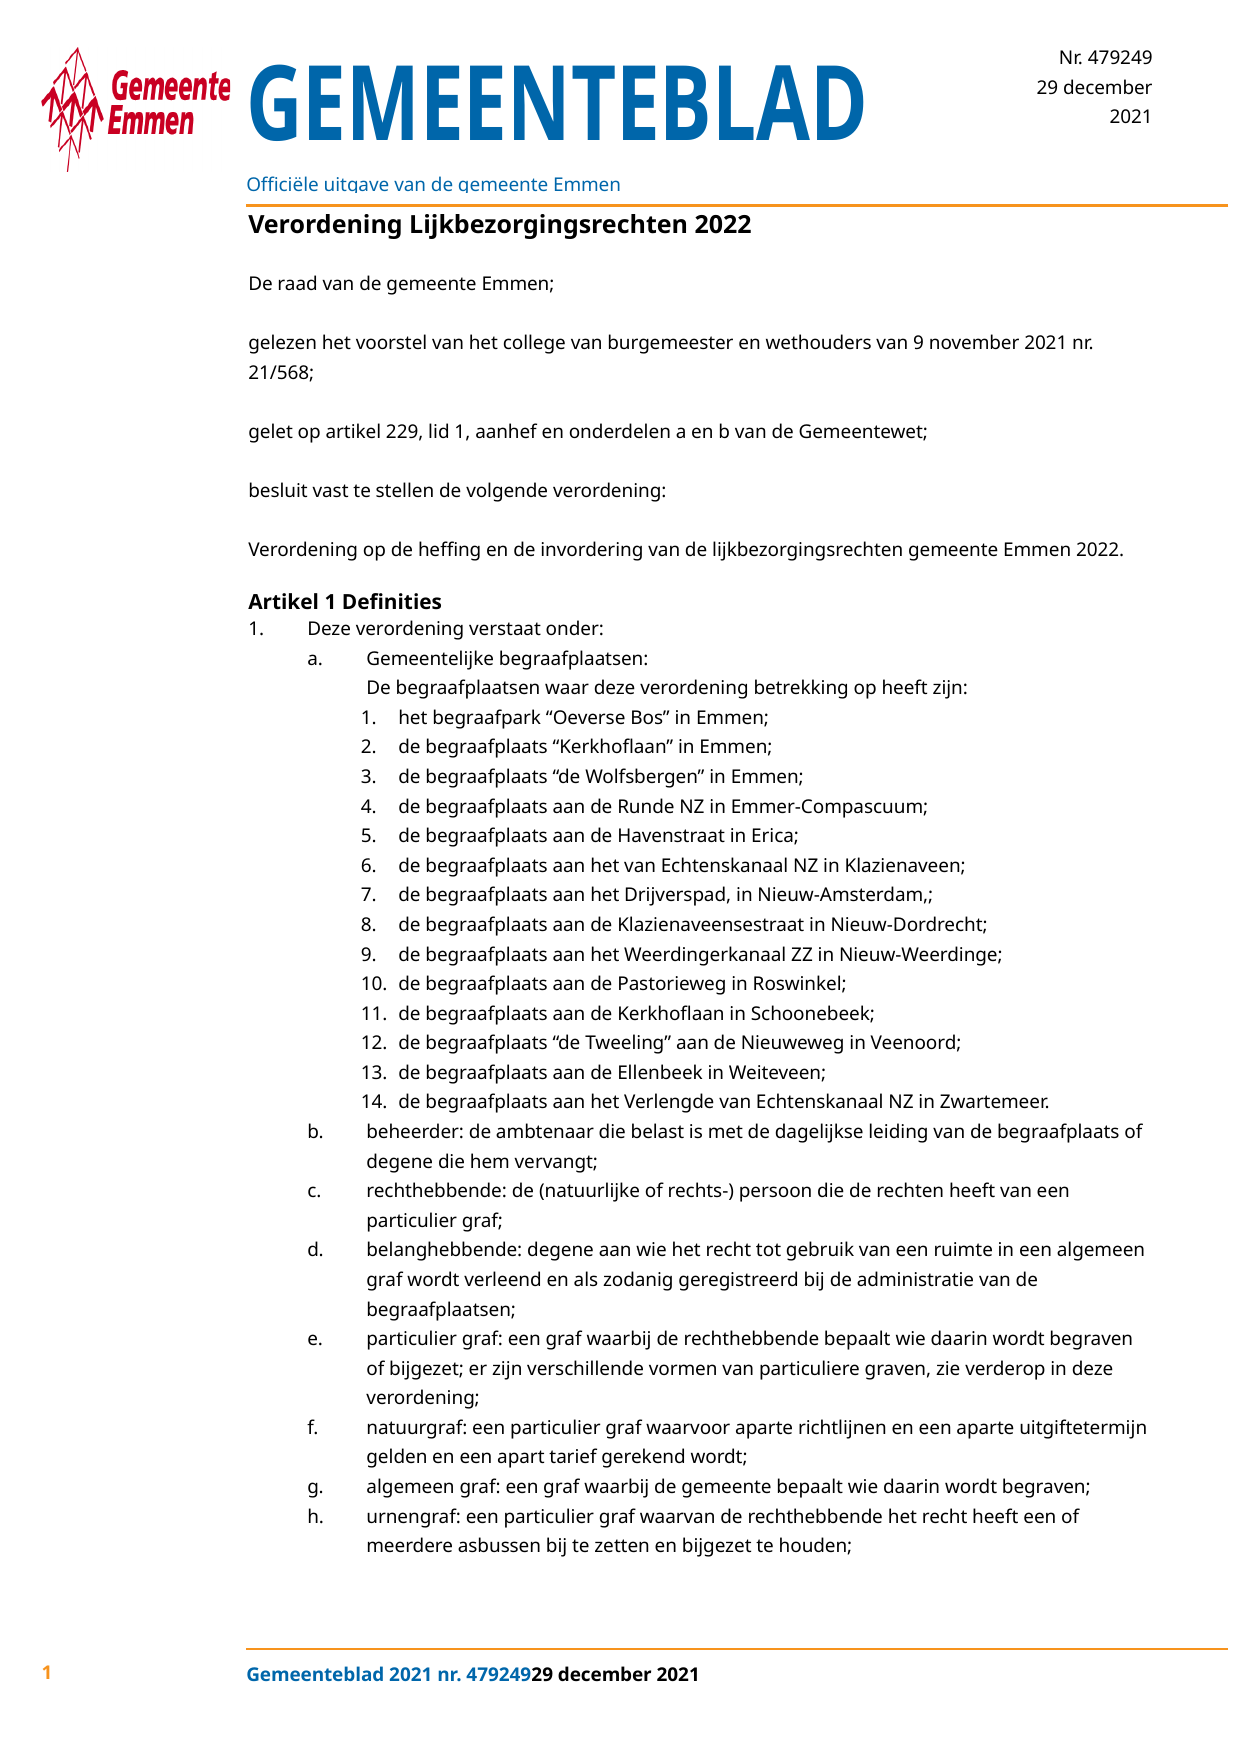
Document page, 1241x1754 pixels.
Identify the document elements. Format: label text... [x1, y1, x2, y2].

list de begraafplaats “de Wolfsbergen” in Emmen; [361, 763, 1152, 789]
list urnengraf: een particulier graf waarvan de rechthebbende het recht heeft een of meerdere asbussen bij te zetten en bijgezet te houden; [307, 1503, 1152, 1558]
list de begraafplaats aan de Pastorieweg in Roswinkel; [361, 970, 1152, 996]
list de begraafplaats aan het van Echtenskanaal NZ in Klazienaveen; [361, 852, 1152, 878]
list het begraafpark “Oeverse Bos” in Emmen; [361, 704, 1152, 730]
list algemeen graf: een graf waarbij de gemeente bepaalt wie daarin wordt begraven; [307, 1473, 1152, 1499]
text gelezen het voorstel van het college van burgemeester en wethouders van 9 november 2021 nr. 21/568; [248, 329, 1152, 385]
list De begraafplaatsen waar deze verordening betrekking op heeft zijn: [307, 674, 1152, 700]
text Artikel 1 Definities [248, 587, 1152, 615]
text gelet op artikel 229, lid 1, aanhef en onderdelen a en b van de Gemeentewet; [248, 418, 1152, 444]
list beheerder: de ambtenaar die belast is met de dagelijkse leiding van de begraafplaats of degene die hem vervangt; [307, 1118, 1152, 1174]
list natuurgraf: een particulier graf waarvoor aparte richtlijnen en een aparte uitgiftetermijn gelden en een apart tarief gerekend wordt; [307, 1414, 1152, 1469]
list de begraafplaats aan de Kerkhoflaan in Schoonebeek; [361, 1000, 1152, 1026]
list particulier graf: een graf waarbij de rechthebbende bepaalt wie daarin wordt begraven of bijgezet; er zijn verschillende vormen van particuliere graven, zie verderop in deze verordening; [307, 1325, 1152, 1410]
list de begraafplaats aan de Runde NZ in Emmer-Compascuum; [361, 793, 1152, 819]
list de begraafplaats aan het Drijverspad, in Nieuw-Amsterdam,; [361, 882, 1152, 907]
list de begraafplaats aan het Verlengde van Echtenskanaal NZ in Zwartemeer. [361, 1089, 1152, 1114]
list Gemeentelijke begraafplaatsen: [307, 645, 1152, 671]
list de begraafplaats aan de Havenstraat in Erica; [361, 822, 1152, 848]
list de begraafplaats aan de Klazienaveensestraat in Nieuw-Dordrecht; [361, 911, 1152, 937]
text Verordening op de heffing en de invordering van de lijkbezorgingsrechten gemeente Emmen 2022. [248, 537, 1152, 562]
list de begraafplaats aan het Weerdingerkanaal ZZ in Nieuw-Weerdinge; [361, 941, 1152, 967]
list rechthebbende: de (natuurlijke of rechts-) persoon die de rechten heeft van een particulier graf; [307, 1177, 1152, 1233]
text De raad van de gemeente Emmen; [248, 270, 1152, 296]
list de begraafplaats aan de Ellenbeek in Weiteveen; [361, 1059, 1152, 1085]
text besluit vast te stellen de volgende verordening: [248, 477, 1152, 503]
text Verordening Lijkbezorgingsrechten 2022 [248, 207, 1152, 241]
list belanghebbende: degene aan wie het recht tot gebruik van een ruimte in een algemeen graf wordt verleend en als zodanig geregistreerd bij de administratie van de begraafplaatsen; [307, 1237, 1152, 1322]
list de begraafplaats “de Tweeling” aan de Nieuweweg in Veenoord; [361, 1029, 1152, 1055]
picture [41, 47, 231, 172]
list de begraafplaats “Kerkhoflaan” in Emmen; [361, 734, 1152, 759]
list Deze verordening verstaat onder: [248, 615, 1152, 641]
